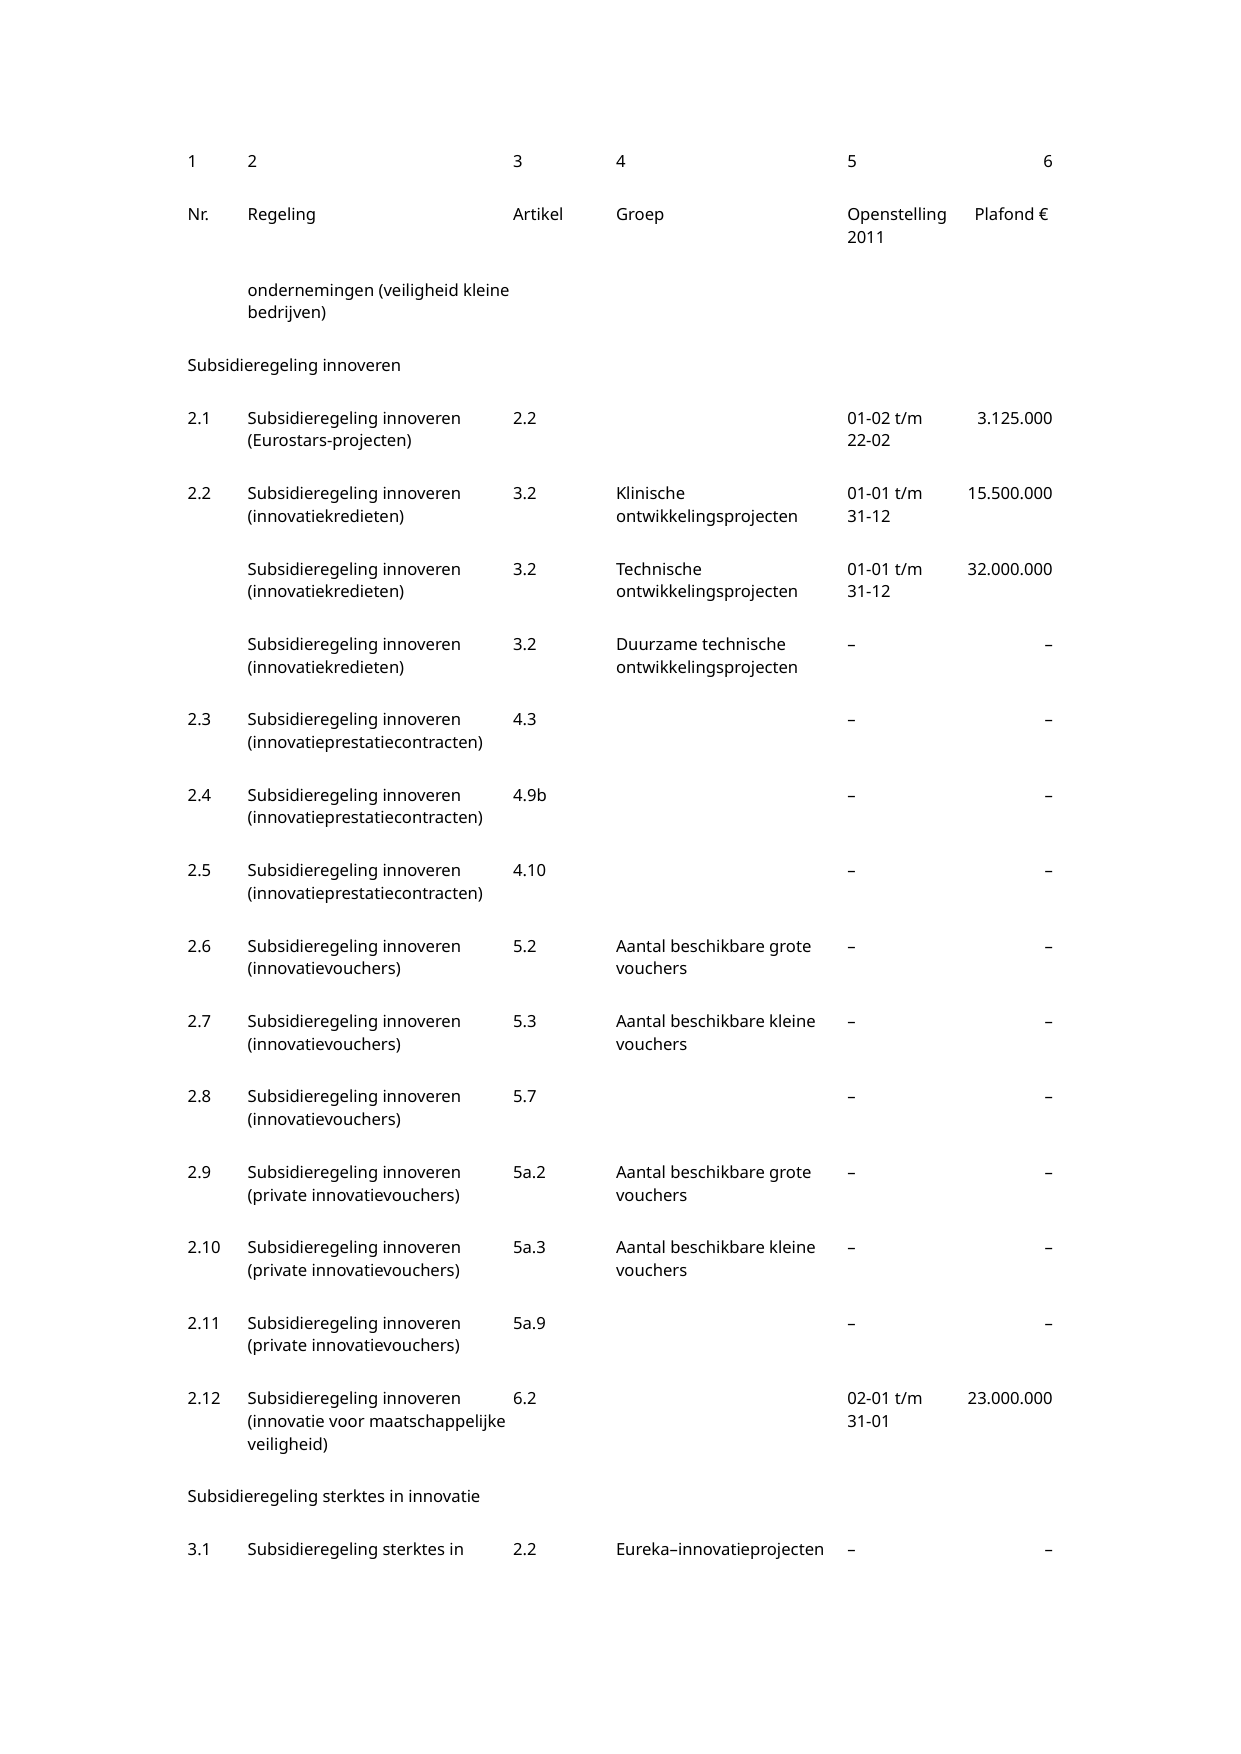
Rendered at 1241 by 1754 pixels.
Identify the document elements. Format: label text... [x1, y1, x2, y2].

table_cell [616, 406, 847, 482]
table_cell Groep [616, 203, 847, 278]
table_cell 2.2 [513, 406, 616, 482]
table_cell Eureka–innovatieprojecten [616, 1538, 847, 1560]
table_cell 2.2 [513, 1538, 616, 1560]
table_cell 4.10 [513, 859, 616, 934]
table_cell Subsidieregeling innoveren (private innovatievouchers) [248, 1311, 513, 1387]
table_cell [188, 557, 247, 632]
table_cell Subsidieregeling innoveren (innovatievouchers) [248, 934, 513, 1009]
table_cell 3.125.000 [950, 406, 1053, 482]
table_cell Duurzame technische ontwikkelingsprojecten [616, 633, 847, 708]
table_header 5 [847, 150, 950, 203]
table_cell [513, 278, 616, 353]
table_cell ondernemingen (veiligheid kleine bedrijven) [248, 278, 513, 353]
table_cell 2.3 [188, 708, 247, 783]
table_cell Subsidieregeling innoveren (Eurostars-projecten) [248, 406, 513, 482]
table_cell 4.9b [513, 783, 616, 859]
table_cell – [950, 1236, 1053, 1311]
table_header 2 [248, 150, 513, 203]
table_cell – [847, 859, 950, 934]
table_cell 2.2 [188, 482, 247, 557]
table_cell Subsidieregeling innoveren (innovatieprestatiecontracten) [248, 708, 513, 783]
table_cell [616, 1085, 847, 1160]
table_cell – [847, 1311, 950, 1387]
table_cell Subsidieregeling innoveren (innovatiekredieten) [248, 557, 513, 632]
table_cell 3.2 [513, 557, 616, 632]
table_header 4 [616, 150, 847, 203]
table_cell 3.2 [513, 482, 616, 557]
table_cell – [950, 1085, 1053, 1160]
table_cell 5.3 [513, 1010, 616, 1085]
table_cell Regeling [248, 203, 513, 278]
table_cell 01-01 t/m 31-12 [847, 557, 950, 632]
table_cell 2.7 [188, 1010, 247, 1085]
table_header 6 [950, 150, 1053, 203]
table_cell 2.12 [188, 1387, 247, 1485]
table_cell Subsidieregeling innoveren (private innovatievouchers) [248, 1160, 513, 1236]
table_cell – [950, 934, 1053, 1009]
table_cell 2.5 [188, 859, 247, 934]
table_cell 01-01 t/m 31-12 [847, 482, 950, 557]
table_cell – [950, 1538, 1053, 1560]
table_cell – [950, 783, 1053, 859]
table_cell [616, 1311, 847, 1387]
table_cell – [847, 934, 950, 1009]
table_cell 4.3 [513, 708, 616, 783]
table_cell 23.000.000 [950, 1387, 1053, 1485]
table_cell Aantal beschikbare kleine vouchers [616, 1236, 847, 1311]
table_cell Plafond € [950, 203, 1053, 278]
table_cell Nr. [188, 203, 247, 278]
table_cell – [950, 1160, 1053, 1236]
table_cell [616, 278, 847, 353]
table_cell 2.11 [188, 1311, 247, 1387]
table_cell – [847, 708, 950, 783]
table_cell Openstelling 2011 [847, 203, 950, 278]
table_cell – [847, 1538, 950, 1560]
table_cell Technische ontwikkelingsprojecten [616, 557, 847, 632]
table_cell – [847, 783, 950, 859]
table_cell Aantal beschikbare kleine vouchers [616, 1010, 847, 1085]
table_cell Subsidieregeling innoveren [188, 354, 1053, 406]
table_cell Klinische ontwikkelingsprojecten [616, 482, 847, 557]
table_cell 3.2 [513, 633, 616, 708]
table_cell – [950, 859, 1053, 934]
table_cell [847, 278, 950, 353]
table_cell – [950, 1311, 1053, 1387]
table_cell Subsidieregeling innoveren (innovatiekredieten) [248, 633, 513, 708]
table_cell Subsidieregeling innoveren (innovatievouchers) [248, 1085, 513, 1160]
table_cell 2.4 [188, 783, 247, 859]
table_cell 2.10 [188, 1236, 247, 1311]
table_cell 2.9 [188, 1160, 247, 1236]
table_cell – [950, 708, 1053, 783]
table_header 3 [513, 150, 616, 203]
table_cell Aantal beschikbare grote vouchers [616, 1160, 847, 1236]
table_cell – [847, 1010, 950, 1085]
table_cell 5a.2 [513, 1160, 616, 1236]
table_cell [188, 633, 247, 708]
table_cell Subsidieregeling sterktes in innovatie [188, 1485, 1053, 1537]
table_cell – [950, 633, 1053, 708]
table_cell Subsidieregeling sterktes in [248, 1538, 513, 1560]
table_cell Subsidieregeling innoveren (innovatieprestatiecontracten) [248, 859, 513, 934]
table_cell 02-01 t/m 31-01 [847, 1387, 950, 1485]
table_cell Subsidieregeling innoveren (innovatie voor maatschappelijke veiligheid) [248, 1387, 513, 1485]
table_cell 5a.3 [513, 1236, 616, 1311]
table_cell [616, 859, 847, 934]
table_cell [188, 278, 247, 353]
table_cell [616, 708, 847, 783]
table_cell – [847, 1236, 950, 1311]
table_cell 01-02 t/m 22-02 [847, 406, 950, 482]
table_cell – [847, 633, 950, 708]
table_cell 32.000.000 [950, 557, 1053, 632]
table_cell 5.7 [513, 1085, 616, 1160]
table_cell [950, 278, 1053, 353]
table_cell Artikel [513, 203, 616, 278]
table_cell 3.1 [188, 1538, 247, 1560]
table_cell [616, 783, 847, 859]
table_cell 2.1 [188, 406, 247, 482]
table_header 1 [188, 150, 247, 203]
table_cell 15.500.000 [950, 482, 1053, 557]
table_cell 2.6 [188, 934, 247, 1009]
table_cell – [950, 1010, 1053, 1085]
table_cell [616, 1387, 847, 1485]
table_cell 2.8 [188, 1085, 247, 1160]
table_cell – [847, 1160, 950, 1236]
table_cell – [847, 1085, 950, 1160]
table_cell Aantal beschikbare grote vouchers [616, 934, 847, 1009]
table_cell Subsidieregeling innoveren (private innovatievouchers) [248, 1236, 513, 1311]
table_cell Subsidieregeling innoveren (innovatiekredieten) [248, 482, 513, 557]
table_cell Subsidieregeling innoveren (innovatievouchers) [248, 1010, 513, 1085]
table_cell Subsidieregeling innoveren (innovatieprestatiecontracten) [248, 783, 513, 859]
table_cell 5.2 [513, 934, 616, 1009]
table_cell 6.2 [513, 1387, 616, 1485]
table_cell 5a.9 [513, 1311, 616, 1387]
